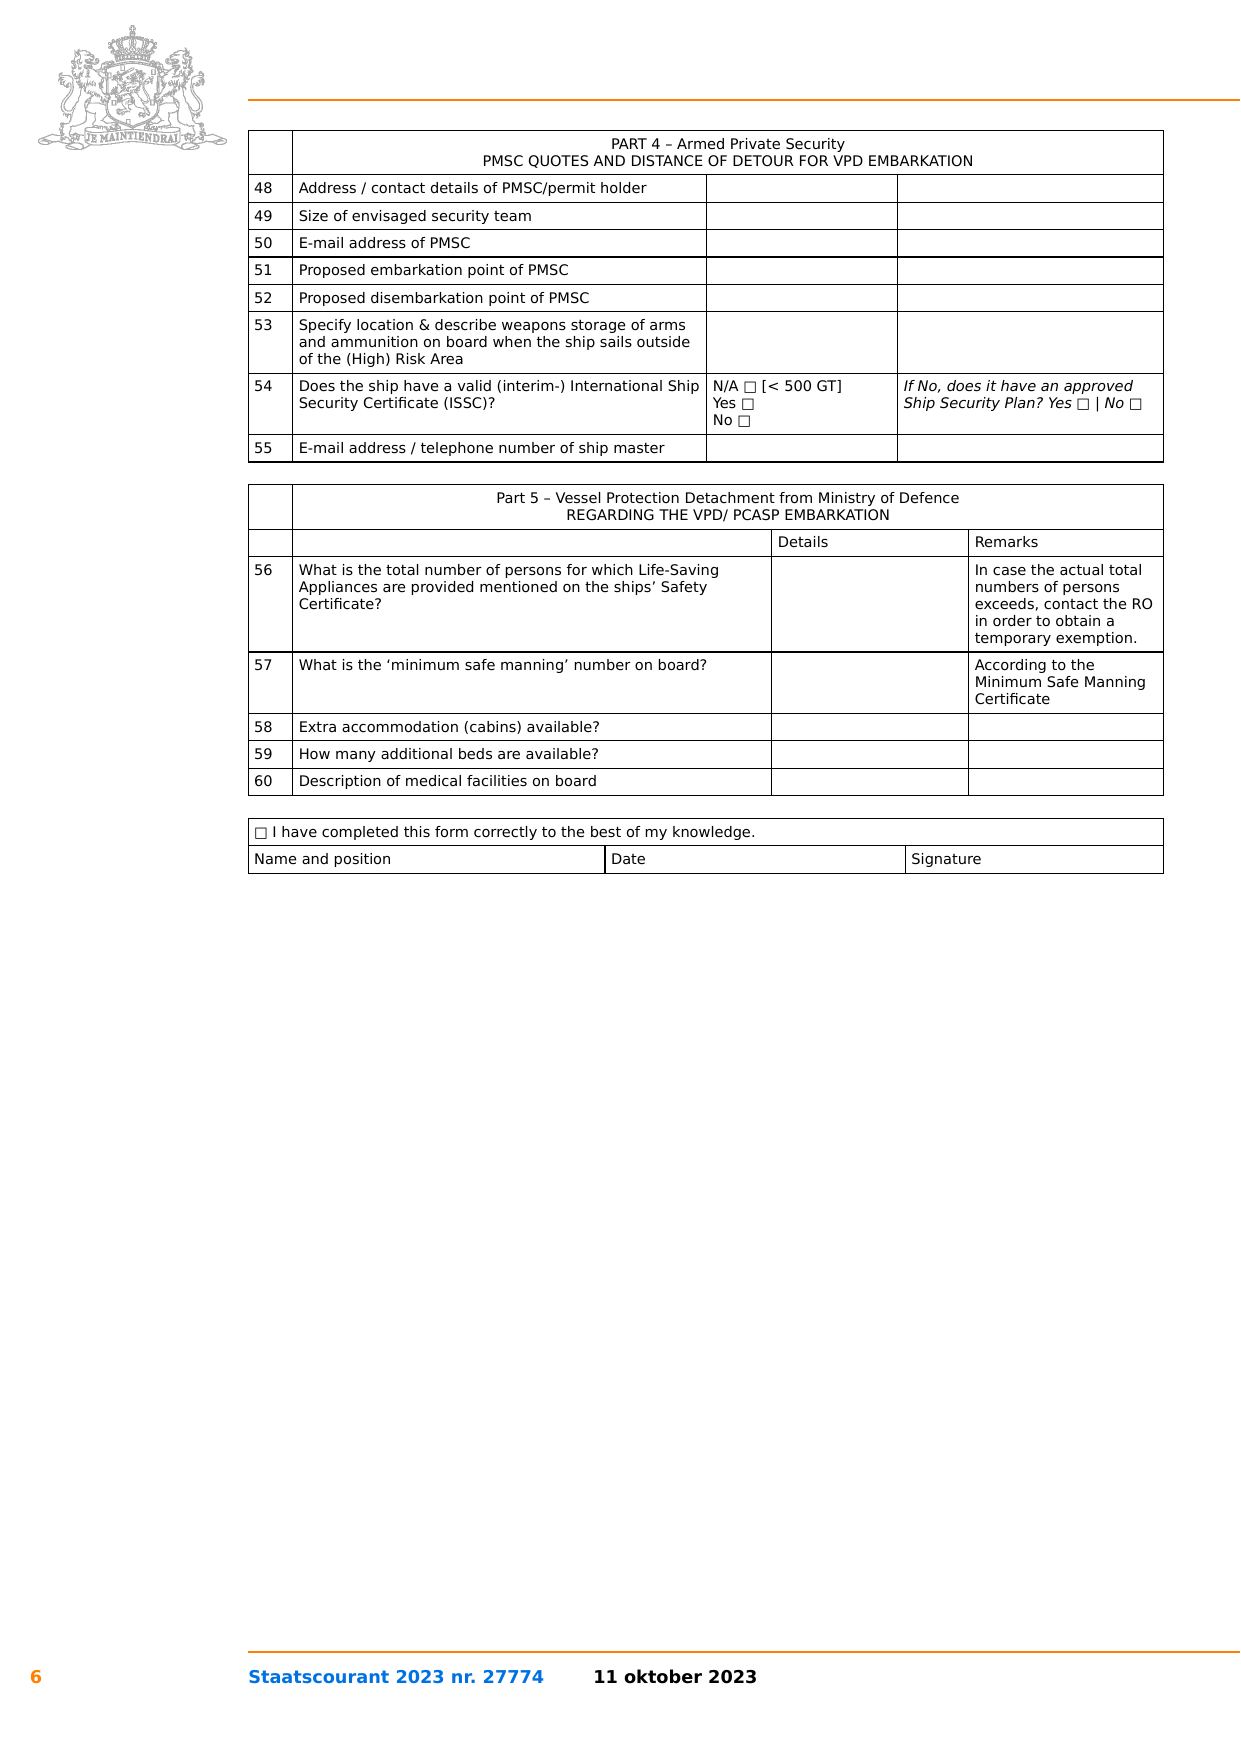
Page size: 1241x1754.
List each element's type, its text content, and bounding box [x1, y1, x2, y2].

table_cell [898, 258, 1163, 284]
table_cell [772, 557, 968, 651]
table_cell [707, 312, 897, 373]
table_cell 60 [249, 769, 292, 795]
table_cell [707, 203, 897, 229]
table_cell 54 [249, 374, 292, 434]
table_cell [249, 530, 292, 556]
table_cell Proposed disembarkation point of PMSC [293, 285, 706, 311]
table_cell [707, 258, 897, 284]
table_cell Details [772, 530, 968, 556]
table_cell 58 [249, 714, 292, 740]
table_cell 59 [249, 741, 292, 767]
table_cell 51 [249, 258, 292, 284]
table_cell [707, 175, 897, 202]
table_cell What is the ‘minimum safe manning’ number on board? [293, 653, 771, 713]
table_cell Extra accommodation (cabins) available? [293, 714, 771, 740]
table_cell 53 [249, 312, 292, 373]
table_cell [707, 285, 897, 311]
table_cell Size of envisaged security team [293, 203, 706, 229]
table_cell Specify location & describe weapons storage of arms and ammunition on board when the ship sails outside of the (High) Risk Area [293, 312, 706, 373]
picture [38, 25, 227, 150]
table_header [249, 485, 292, 529]
table_cell [969, 741, 1163, 767]
table_cell [898, 285, 1163, 311]
table_cell [898, 312, 1163, 373]
table_cell [969, 714, 1163, 740]
table_cell Remarks [969, 530, 1163, 556]
table_cell 49 [249, 203, 292, 229]
table_cell 52 [249, 285, 292, 311]
table_cell Date [606, 846, 905, 873]
table_cell [898, 175, 1163, 202]
table_cell In case the actual total numbers of persons exceeds, contact the RO in order to obtain a temporary exemption. [969, 557, 1163, 651]
table_header [249, 131, 292, 174]
table_cell [898, 435, 1163, 461]
table_cell E-mail address of PMSC [293, 230, 706, 256]
table_cell If No, does it have an approved Ship Security Plan? Yes □ | No □ [898, 374, 1163, 434]
table_cell 55 [249, 435, 292, 461]
table_cell [707, 435, 897, 461]
table_cell Name and position [249, 846, 604, 873]
table_cell [772, 769, 968, 795]
table_cell Description of medical facilities on board [293, 769, 771, 795]
table_header PART 4 – Armed Private Security PMSC QUOTES AND DISTANCE OF DETOUR FOR VPD EMBARKATION [293, 131, 1163, 174]
table_cell 57 [249, 653, 292, 713]
table_cell Does the ship have a valid (interim-) International Ship Security Certificate (ISSC)? [293, 374, 706, 434]
table_cell 56 [249, 557, 292, 651]
table_cell Address / contact details of PMSC/permit holder [293, 175, 706, 202]
table_cell [772, 714, 968, 740]
table_cell 50 [249, 230, 292, 256]
table_cell According to the Minimum Safe Manning Certificate [969, 653, 1163, 713]
table_header □ I have completed this form correctly to the best of my knowledge. [249, 819, 1163, 845]
table_cell [898, 230, 1163, 256]
table_cell How many additional beds are available? [293, 741, 771, 767]
table_cell Proposed embarkation point of PMSC [293, 258, 706, 284]
table_cell [293, 530, 771, 556]
table_cell [707, 230, 897, 256]
table_cell [898, 203, 1163, 229]
table_cell What is the total number of persons for which Life-Saving Appliances are provided mentioned on the ships’ Safety Certificate? [293, 557, 771, 651]
table_cell 48 [249, 175, 292, 202]
table_cell N/A □ [< 500 GT] Yes □ No □ [707, 374, 897, 434]
table_header Part 5 – Vessel Protection Detachment from Ministry of Defence REGARDING THE VPD/ PCASP EMBARKATION [293, 485, 1163, 529]
table_cell Signature [906, 846, 1163, 873]
table_cell [772, 653, 968, 713]
table_cell [969, 769, 1163, 795]
table_cell [772, 741, 968, 767]
table_cell E-mail address / telephone number of ship master [293, 435, 706, 461]
